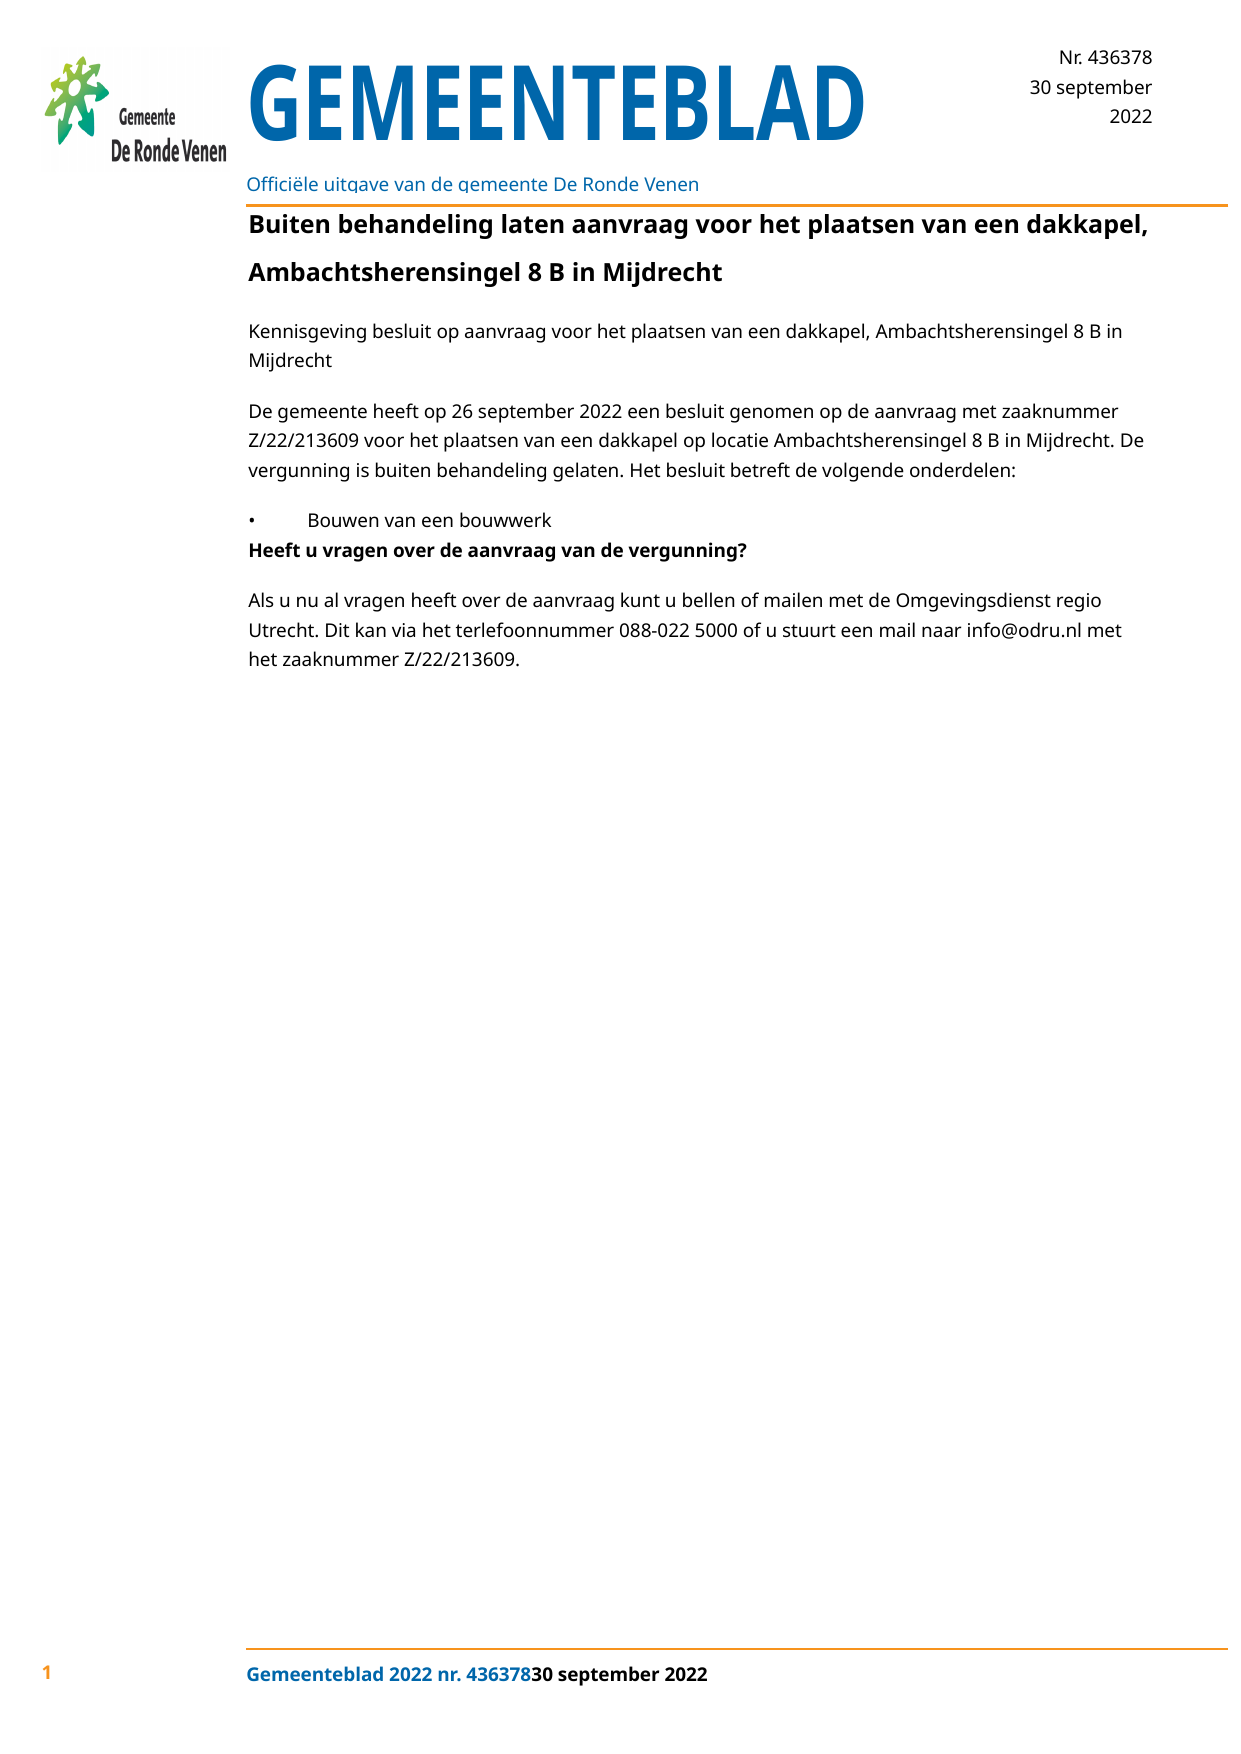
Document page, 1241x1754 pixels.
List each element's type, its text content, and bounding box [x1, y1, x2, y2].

text De gemeente heeft op 26 september 2022 een besluit genomen op de aanvraag met zaaknummer Z/22/213609 voor het plaatsen van een dakkapel op locatie Ambachtsherensingel 8 B in Mijdrecht. De vergunning is buiten behandeling gelaten. Het besluit betreft de volgende onderdelen: [248, 398, 1152, 483]
text Als u nu al vragen heeft over de aanvraag kunt u bellen of mailen met de Omgevingsdienst regio Utrecht. Dit kan via het terlefoonnummer 088-022 5000 of u stuurt een mail naar info@odru.nl met het zaaknummer Z/22/213609. [248, 587, 1152, 672]
text Heeft u vragen over de aanvraag van de vergunning? [248, 537, 1152, 563]
text Buiten behandeling laten aanvraag voor het plaatsen van een dakkapel, Ambachtsherensingel 8 B in Mijdrecht [248, 207, 1152, 288]
list Bouwen van een bouwwerk [248, 507, 1152, 533]
picture [41, 47, 231, 172]
text Kennisgeving besluit op aanvraag voor het plaatsen van een dakkapel, Ambachtsherensingel 8 B in Mijdrecht [248, 318, 1152, 373]
